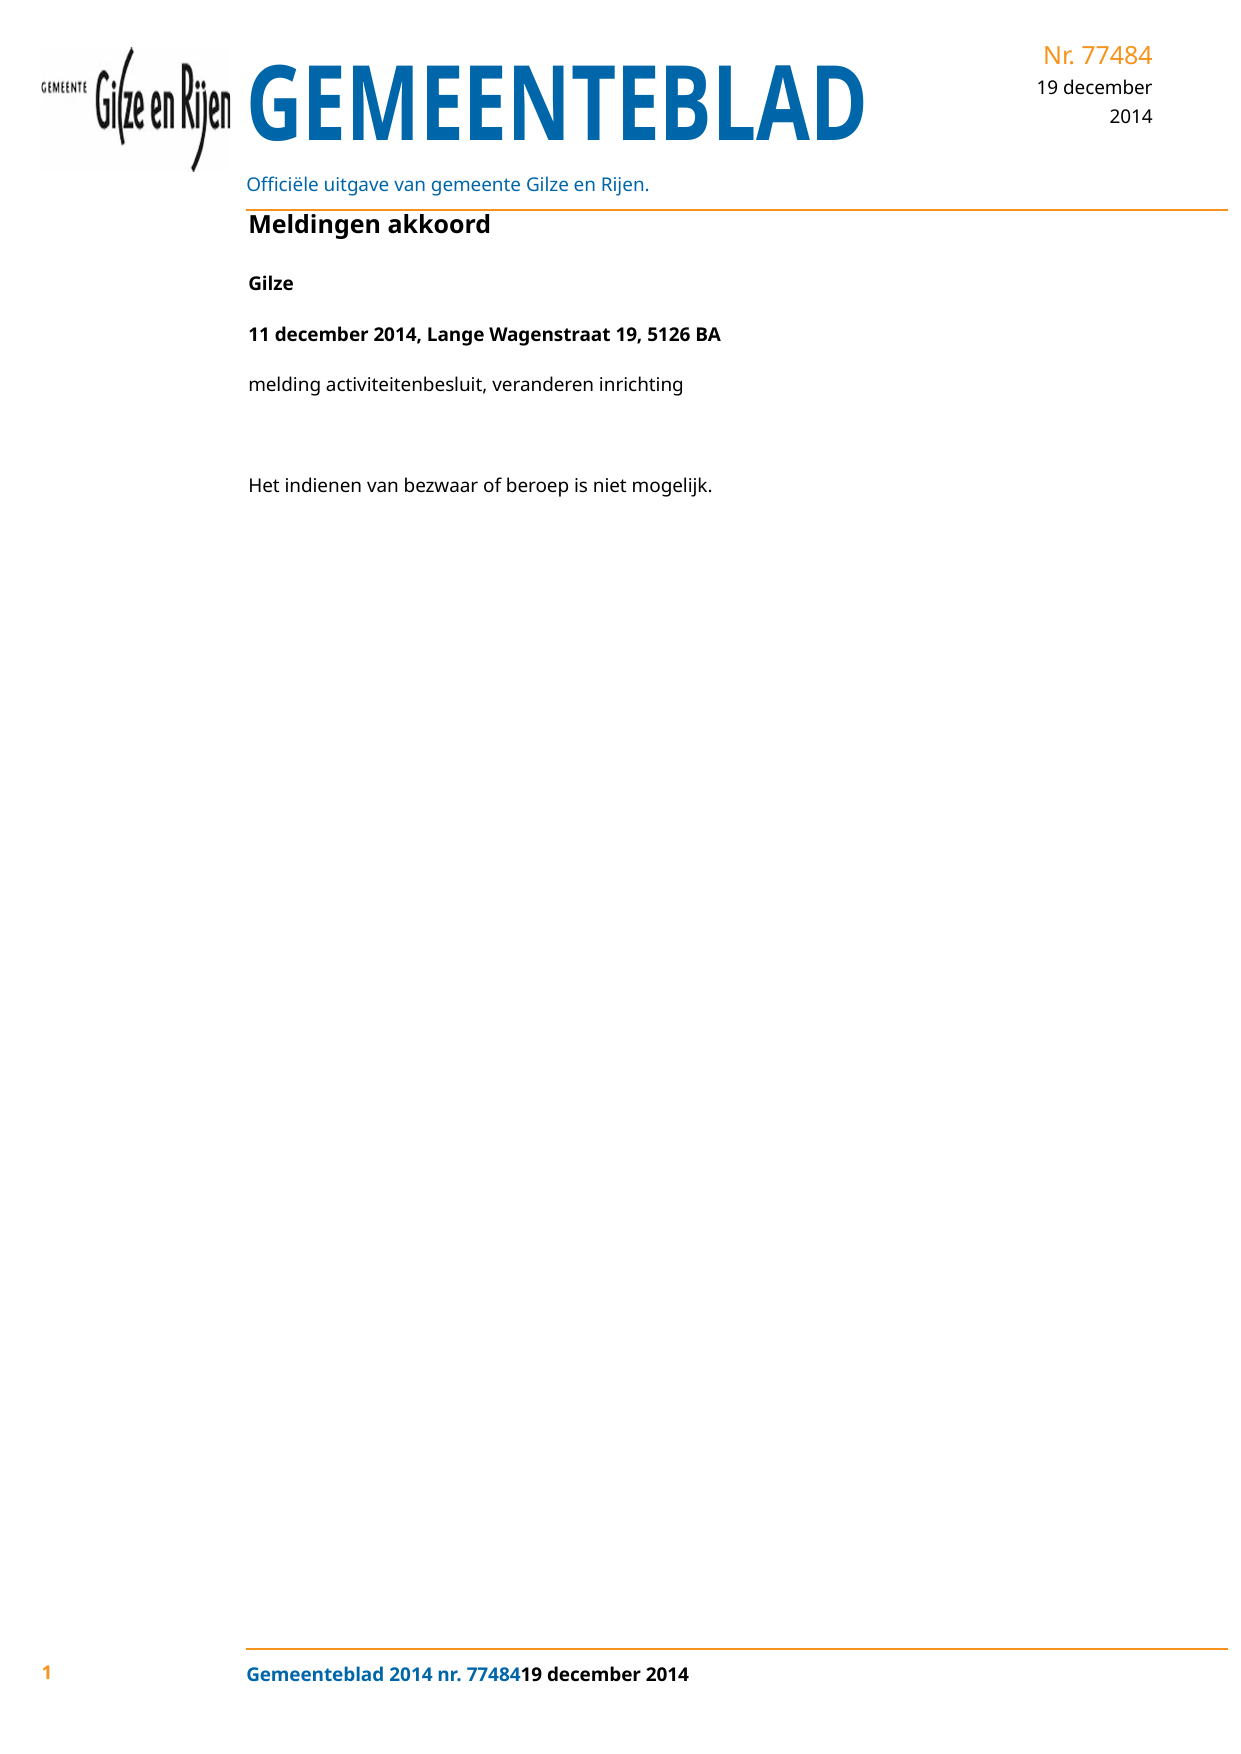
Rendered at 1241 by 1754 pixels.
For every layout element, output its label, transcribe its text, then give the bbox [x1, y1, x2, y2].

text Het indienen van bezwaar of beroep is niet mogelijk. [248, 472, 1152, 498]
text Gilze [248, 270, 1152, 296]
picture [41, 47, 231, 172]
text Meldingen akkoord [248, 211, 1152, 241]
text 11 december 2014, Lange Wagenstraat 19, 5126 BA [248, 321, 1152, 346]
text melding activiteitenbesluit, veranderen inrichting [248, 371, 1152, 397]
